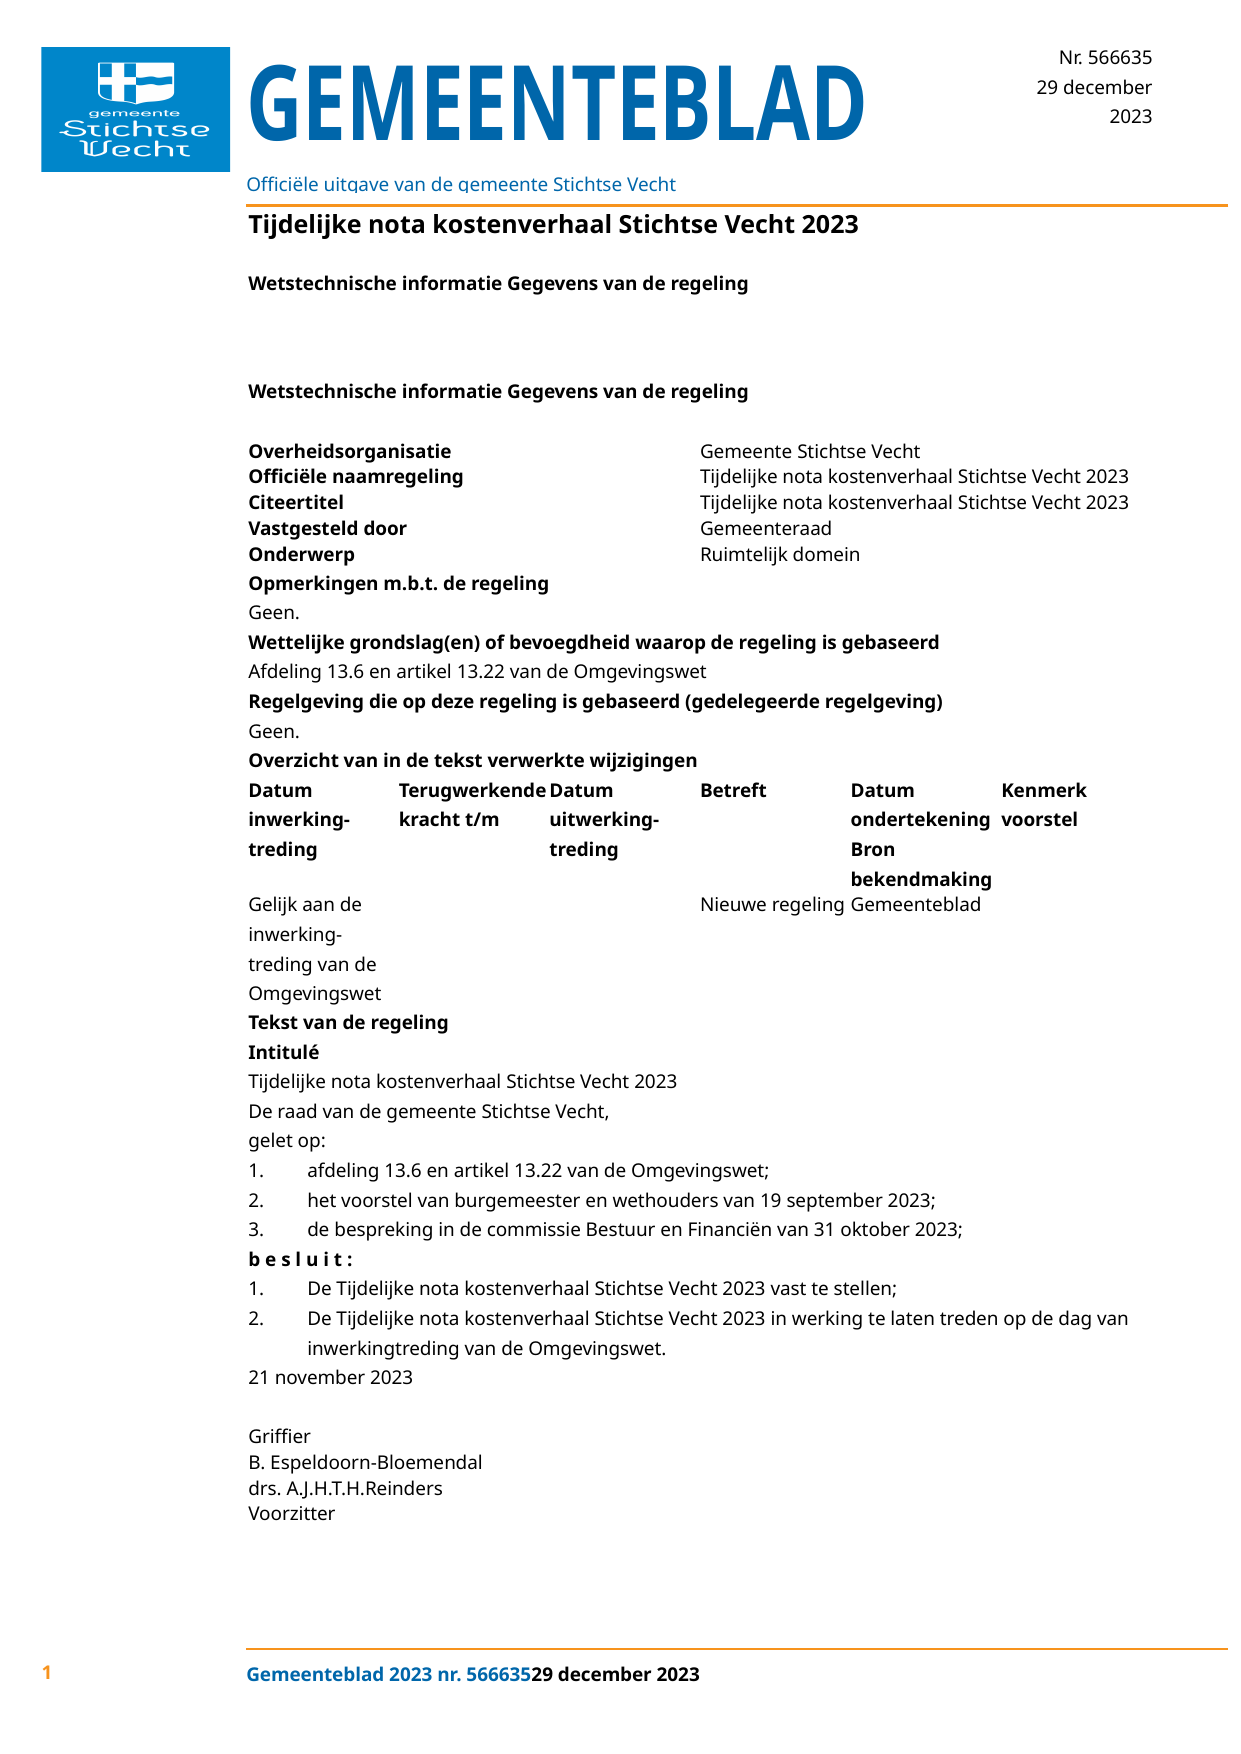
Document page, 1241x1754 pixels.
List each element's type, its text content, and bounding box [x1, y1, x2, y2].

list De Tijdelijke nota kostenverhaal Stichtse Vecht 2023 vast te stellen; [248, 1276, 1152, 1301]
text Tijdelijke nota kostenverhaal Stichtse Vecht 2023 [248, 207, 1152, 241]
picture [137, 63, 174, 103]
list het voorstel van burgemeester en wethouders van 19 september 2023; [248, 1187, 1152, 1212]
table_cell Gelijk aan de inwerking-treding van de Omgevingswet [248, 892, 398, 1006]
table_cell Tijdelijke nota kostenverhaal Stichtse Vecht 2023 [700, 464, 1152, 489]
text drs. A.J.H.T.H.Reinders [248, 1475, 1152, 1501]
table_cell Tijdelijke nota kostenverhaal Stichtse Vecht 2023 [700, 490, 1152, 515]
text gelet op: [248, 1128, 1152, 1153]
table_header Betreft [700, 777, 850, 892]
text B. Espeldoorn-Bloemendal [248, 1449, 1152, 1475]
text 21 november 2023 [248, 1364, 1152, 1390]
table_header Gemeente Stichtse Vecht [700, 438, 1152, 464]
table_cell Onderwerp [248, 541, 700, 567]
table_cell [549, 892, 700, 1006]
table_cell Officiële naamregeling [248, 464, 700, 489]
table_cell Nieuwe regeling [700, 892, 850, 1006]
text Wetstechnische informatie Gegevens van de regeling [248, 379, 1152, 404]
text Voorzitter [248, 1501, 1152, 1526]
table_cell [1001, 892, 1152, 1006]
table_header Overheidsorganisatie [248, 438, 700, 464]
table_header Datum uitwerking- treding [549, 777, 700, 892]
table_cell Ruimtelijk domein [700, 541, 1152, 567]
text Geen. [248, 718, 1152, 743]
text Opmerkingen m.b.t. de regeling [248, 570, 1152, 596]
list de bespreking in de commissie Bestuur en Financiën van 31 oktober 2023; [248, 1216, 1152, 1242]
text Tekst van de regeling [248, 1009, 1152, 1035]
table_cell Vastgesteld door [248, 515, 700, 541]
table_cell [399, 892, 549, 1006]
table_cell Gemeenteraad [700, 515, 1152, 541]
text De raad van de gemeente Stichtse Vecht, [248, 1098, 1152, 1124]
text Wettelijke grondslag(en) of bevoegdheid waarop de regeling is gebaseerd [248, 629, 1152, 655]
text Wetstechnische informatie Gegevens van de regeling [248, 270, 1152, 296]
text Tijdelijke nota kostenverhaal Stichtse Vecht 2023 [248, 1068, 1152, 1094]
table_header Kenmerk voorstel [1001, 777, 1152, 892]
table_header Terugwerkende kracht t/m [399, 777, 549, 892]
list afdeling 13.6 en artikel 13.22 van de Omgevingswet; [248, 1157, 1152, 1183]
text Regelgeving die op deze regeling is gebaseerd (gedelegeerde regelgeving) [248, 688, 1152, 714]
text Overzicht van in de tekst verwerkte wijzigingen [248, 747, 1152, 773]
list De Tijdelijke nota kostenverhaal Stichtse Vecht 2023 in werking te laten treden op de dag van inwerkingtreding van de Omgevingswet. [248, 1305, 1152, 1360]
table_header Datum ondertekening Bron bekendmaking [850, 777, 1001, 892]
text Geen. [248, 599, 1152, 625]
table_cell Citeertitel [248, 490, 700, 515]
text b e s l u i t : [248, 1246, 1152, 1272]
table_header Datum inwerking- treding [248, 777, 398, 892]
picture [99, 63, 135, 101]
text Griffier [248, 1423, 1152, 1449]
text Intitulé [248, 1039, 1152, 1064]
text Afdeling 13.6 en artikel 13.22 van de Omgevingswet [248, 659, 1152, 684]
table_cell Gemeenteblad [850, 892, 1001, 1006]
